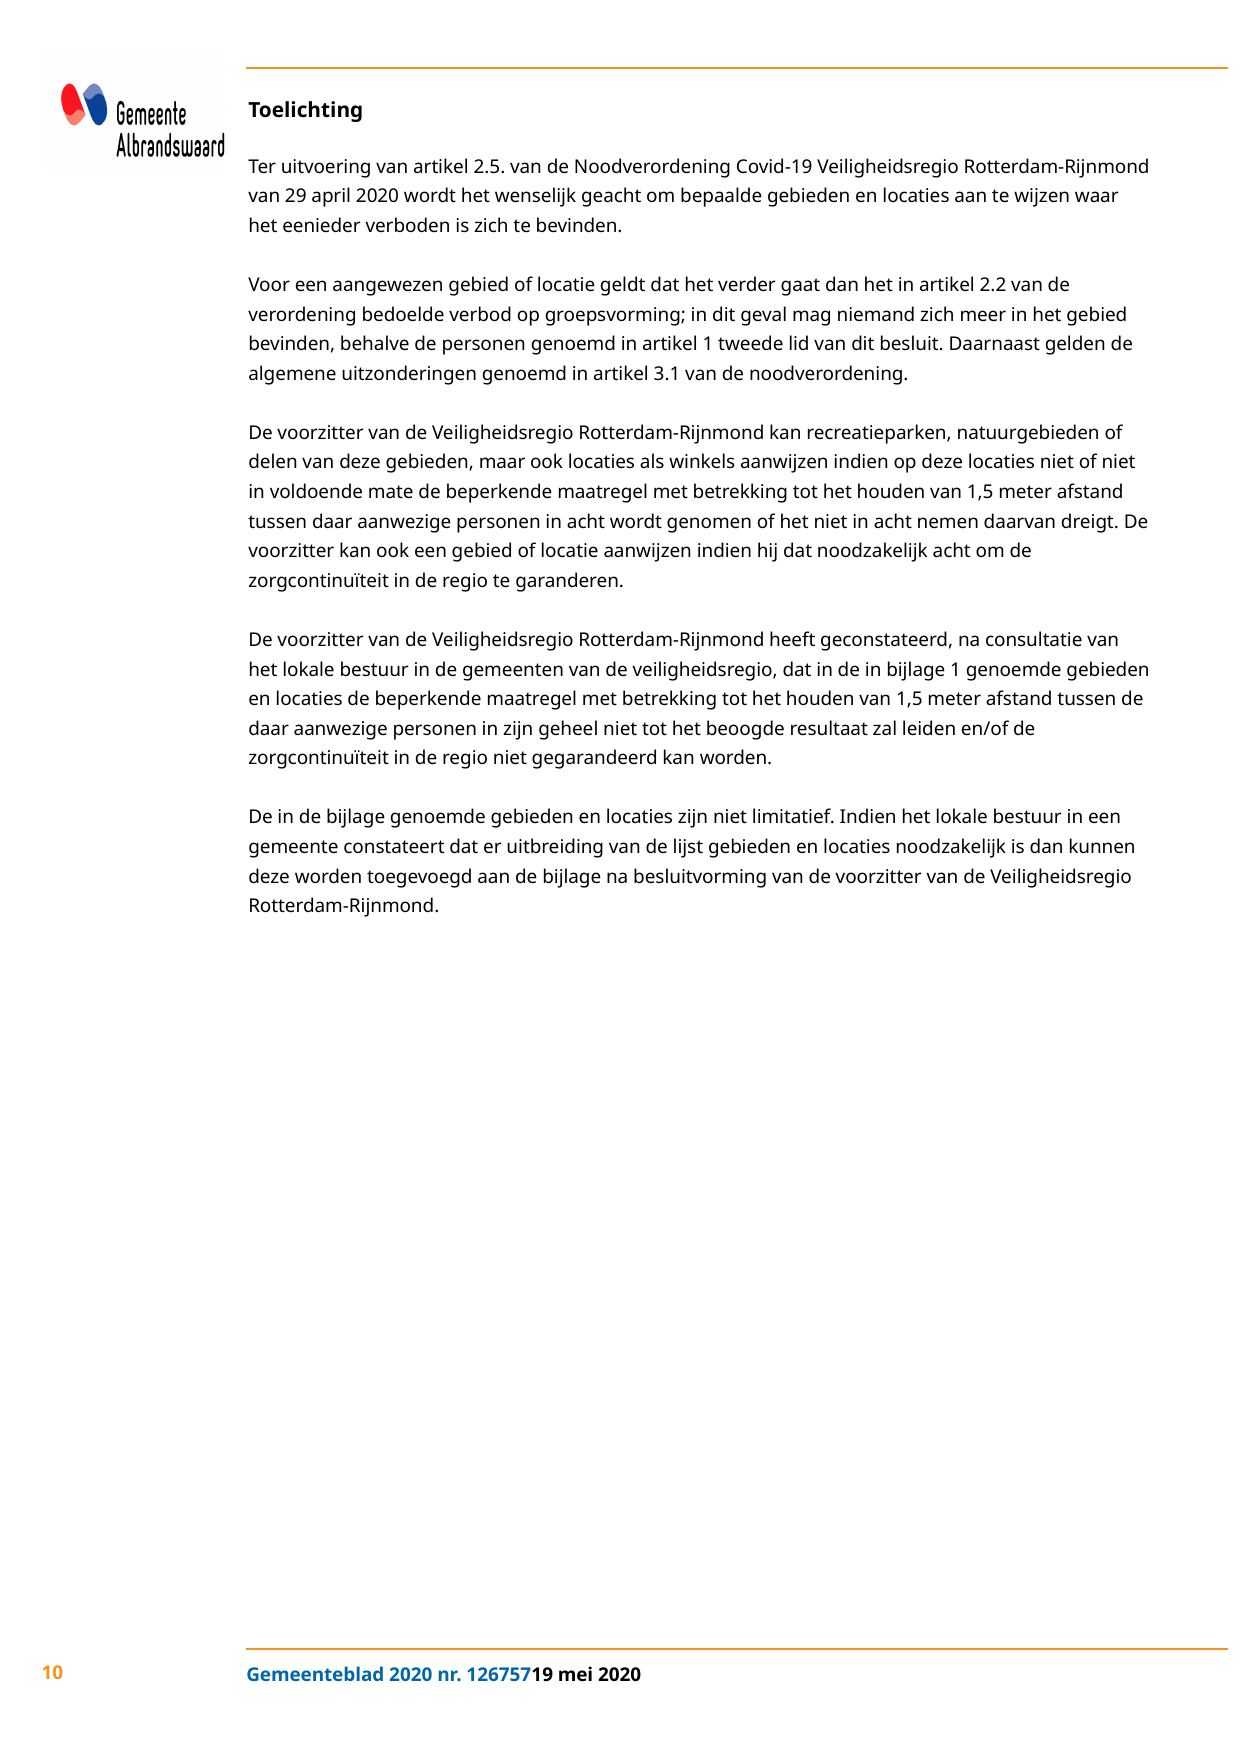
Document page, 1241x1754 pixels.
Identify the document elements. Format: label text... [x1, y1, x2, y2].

text Toelichting [248, 95, 1152, 123]
text De voorzitter van de Veiligheidsregio Rotterdam-Rijnmond kan recreatieparken, natuurgebieden of delen van deze gebieden, maar ook locaties als winkels aanwijzen indien op deze locaties niet of niet in voldoende mate de beperkende maatregel met betrekking tot het houden van 1,5 meter afstand tussen daar aanwezige personen in acht wordt genomen of het niet in acht nemen daarvan dreigt. De voorzitter kan ook een gebied of locatie aanwijzen indien hij dat noodzakelijk acht om de zorgcontinuïteit in de regio te garanderen. [248, 419, 1152, 593]
text De voorzitter van de Veiligheidsregio Rotterdam-Rijnmond heeft geconstateerd, na consultatie van het lokale bestuur in de gemeenten van de veiligheidsregio, dat in de in bijlage 1 genoemde gebieden en locaties de beperkende maatregel met betrekking tot het houden van 1,5 meter afstand tussen de daar aanwezige personen in zijn geheel niet tot het beoogde resultaat zal leiden en/of de zorgcontinuïteit in de regio niet gegarandeerd kan worden. [248, 626, 1152, 770]
text De in de bijlage genoemde gebieden en locaties zijn niet limitatief. Indien het lokale bestuur in een gemeente constateert dat er uitbreiding van de lijst gebieden en locaties noodzakelijk is dan kunnen deze worden toegevoegd aan de bijlage na besluitvorming van de voorzitter van de Veiligheidsregio Rotterdam-Rijnmond. [248, 804, 1152, 918]
text Ter uitvoering van artikel 2.5. van de Noodverordening Covid-19 Veiligheidsregio Rotterdam-Rijnmond van 29 april 2020 wordt het wenselijk geacht om bepaalde gebieden en locaties aan te wijzen waar het eenieder verboden is zich te bevinden. [248, 153, 1152, 238]
picture [41, 47, 231, 172]
text Voor een aangewezen gebied of locatie geldt dat het verder gaat dan het in artikel 2.2 van de verordening bedoelde verbod op groepsvorming; in dit geval mag niemand zich meer in het gebied bevinden, behalve de personen genoemd in artikel 1 tweede lid van dit besluit. Daarnaast gelden de algemene uitzonderingen genoemd in artikel 3.1 van de noodverordening. [248, 271, 1152, 386]
